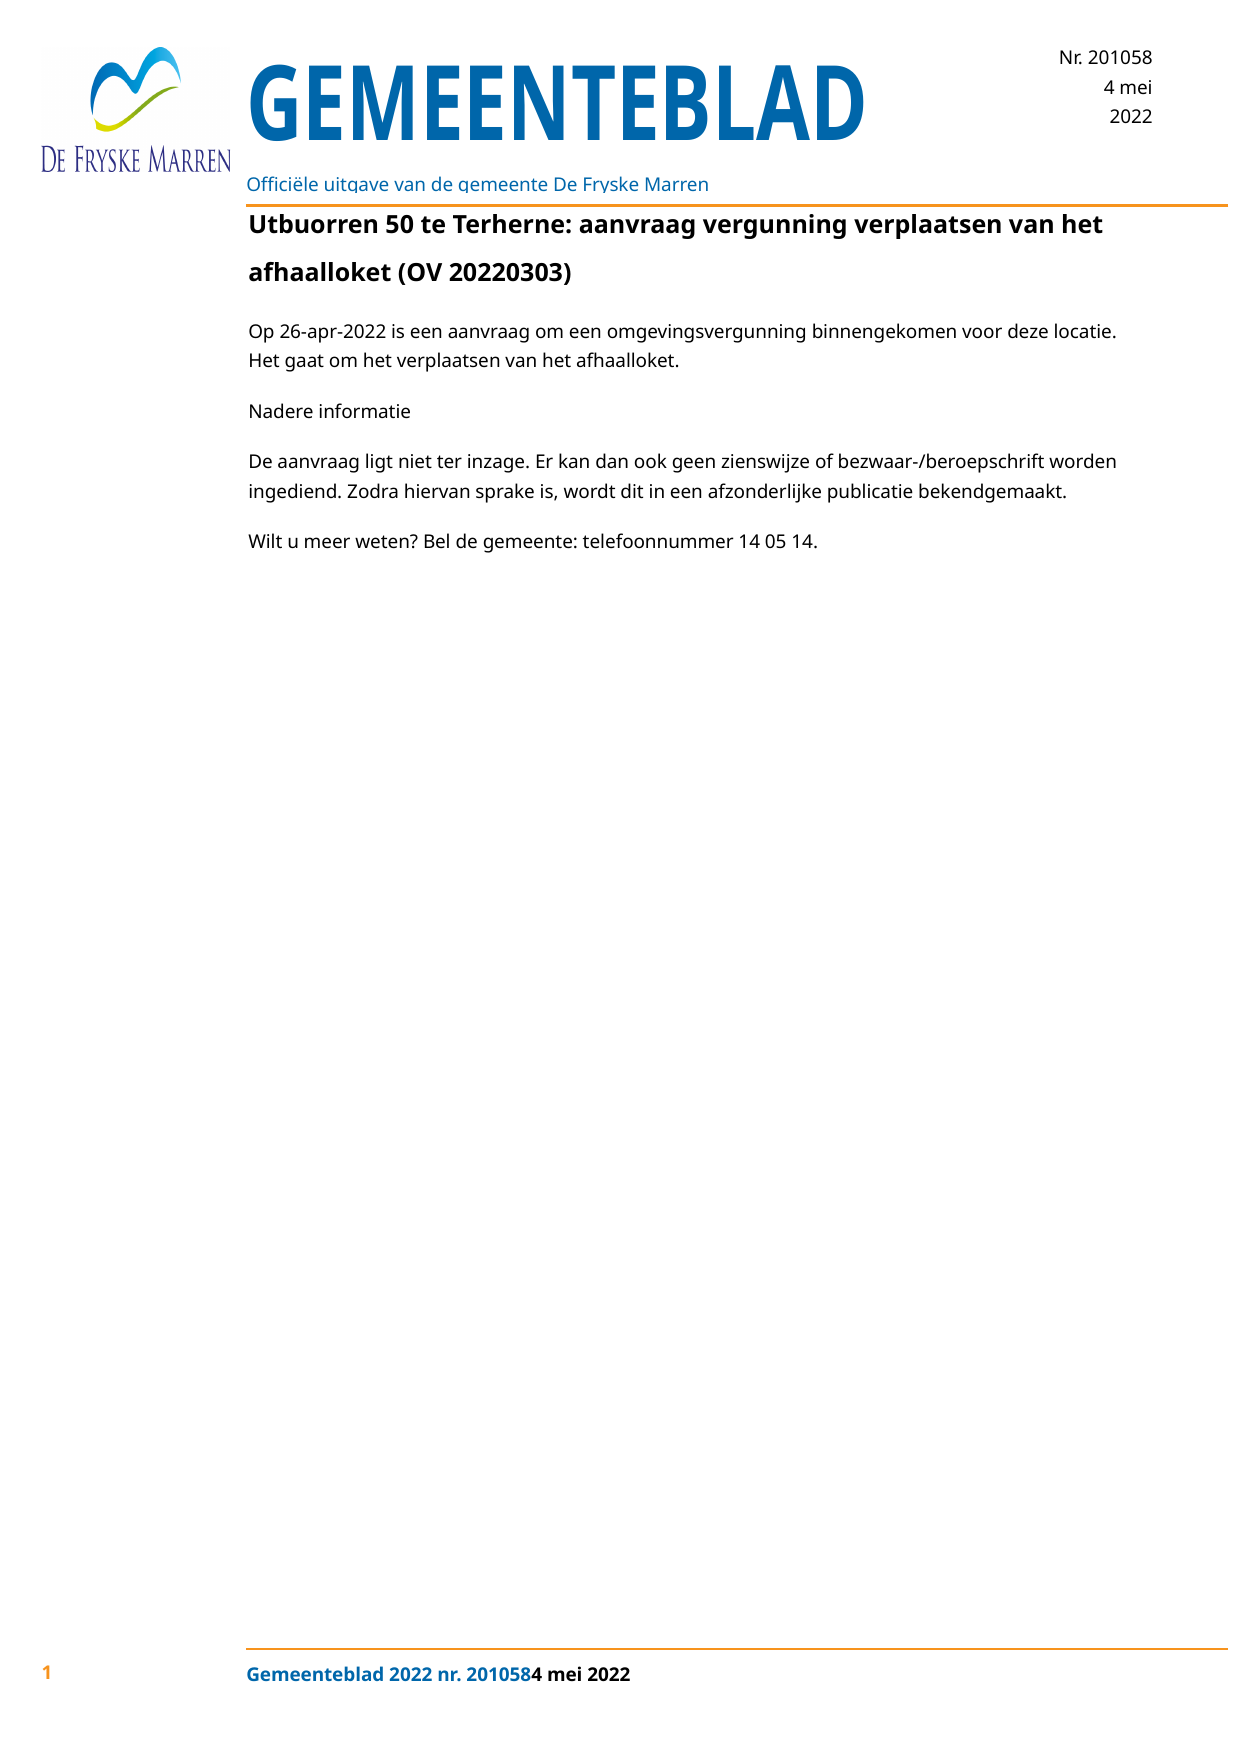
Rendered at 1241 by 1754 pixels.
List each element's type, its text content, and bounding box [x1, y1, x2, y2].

text Op 26-apr-2022 is een aanvraag om een omgevingsvergunning binnengekomen voor deze locatie. Het gaat om het verplaatsen van het afhaalloket. [248, 318, 1152, 373]
picture [41, 47, 231, 172]
text Wilt u meer weten? Bel de gemeente: telefoonnummer 14 05 14. [248, 528, 1152, 554]
text De aanvraag ligt niet ter inzage. Er kan dan ook geen zienswijze of bezwaar-/beroepschrift worden ingediend. Zodra hiervan sprake is, wordt dit in een afzonderlijke publicatie bekendgemaakt. [248, 448, 1152, 504]
text Utbuorren 50 te Terherne: aanvraag vergunning verplaatsen van het afhaalloket (OV 20220303) [248, 207, 1152, 288]
text Nadere informatie [248, 398, 1152, 424]
